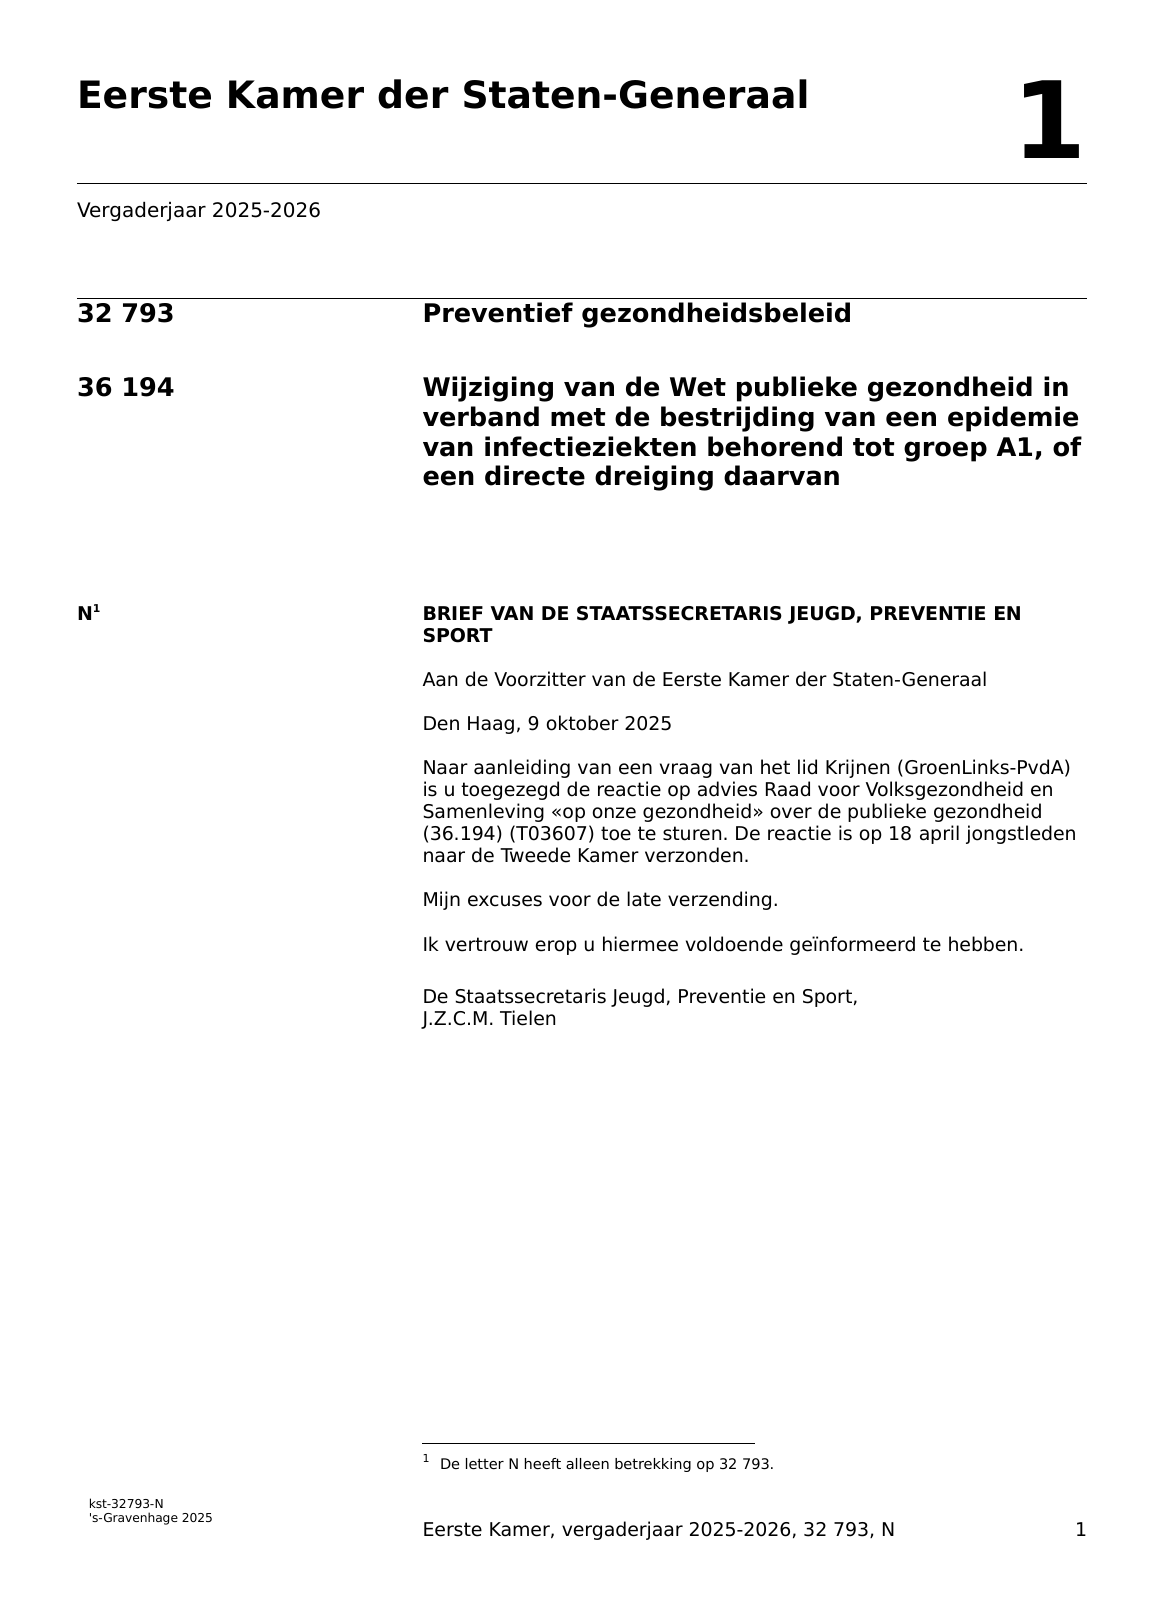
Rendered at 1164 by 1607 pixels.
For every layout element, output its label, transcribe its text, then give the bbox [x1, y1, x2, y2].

text 's-Gravenhage 2025 [88, 1511, 323, 1525]
text Den Haag, 9 oktober 2025 [422, 713, 1087, 735]
text De Staatssecretaris Jeugd, Preventie en Sport, J.Z.C.M. Tielen [422, 986, 1087, 1029]
text Aan de Voorzitter van de Eerste Kamer der Staten-Generaal [422, 669, 1087, 691]
table_header 1 [886, 59, 1087, 183]
text De letter N heeft alleen betrekking op 32 793. [422, 1452, 1087, 1474]
text kst-32793-N [88, 1497, 323, 1511]
subtitle 32 793 Preventief gezondheidsbeleid [77, 299, 1087, 329]
table_header Eerste Kamer der Staten-Generaal [77, 59, 886, 183]
table_cell Vergaderjaar 2025-2026 [77, 184, 1087, 298]
subtitle 36 194 Wijziging van de Wet publieke gezondheid in verband met de bestrijding van een epidemie van infectieziekten behorend tot groep A1, of een directe dreiging daarvan [77, 373, 1087, 492]
subtitle N BRIEF VAN DE STAATSSECRETARIS JEUGD, PREVENTIE EN SPORT [77, 603, 1087, 647]
text Naar aanleiding van een vraag van het lid Krijnen (GroenLinks-PvdA) is u toegezegd de reactie op advies Raad voor Volksgezondheid en Samenleving «op onze gezondheid» over de publieke gezondheid (36.194) (T03607) toe te sturen. De reactie is op 18 april jongstleden naar de Tweede Kamer verzonden. [422, 757, 1087, 867]
text Ik vertrouw erop u hiermee voldoende geïnformeerd te hebben. [422, 933, 1087, 956]
text Mijn excuses voor de late verzending. [422, 889, 1087, 911]
